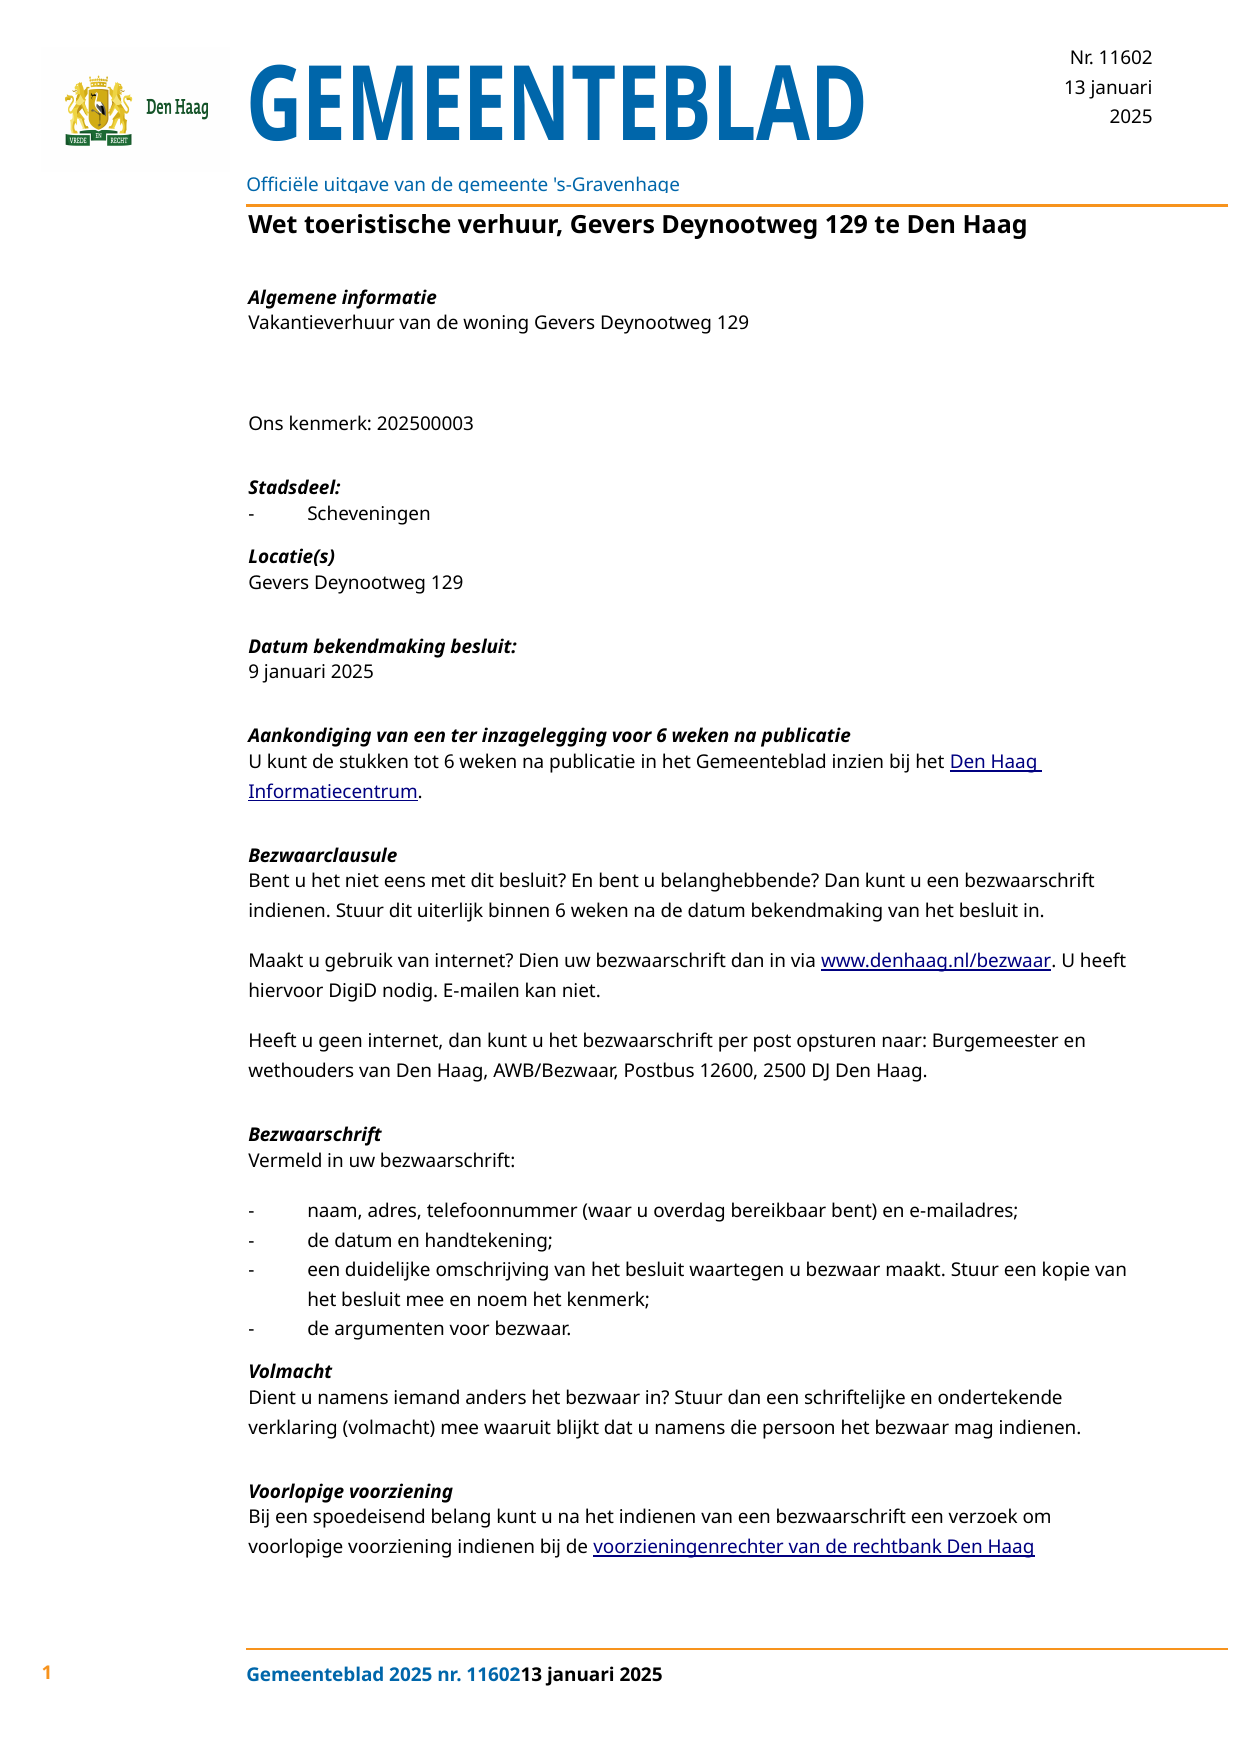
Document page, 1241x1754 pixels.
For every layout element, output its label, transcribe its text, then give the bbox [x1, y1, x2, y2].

list de argumenten voor bezwaar. [248, 1316, 1152, 1341]
text Algemene informatie [248, 284, 1152, 309]
text Heeft u geen internet, dan kunt u het bezwaarschrift per post opsturen naar: Burgemeester en wethouders van Den Haag, AWB/Bezwaar, Postbus 12600, 2500 DJ Den Haag. [248, 1028, 1152, 1083]
list naam, adres, telefoonnummer (waar u overdag bereikbaar bent) en e-mailadres; [248, 1197, 1152, 1223]
text Bezwaarschrift [248, 1121, 1152, 1147]
text Voorlopige voorziening [248, 1478, 1152, 1504]
text Bezwaarclausule [248, 842, 1152, 868]
text U kunt de stukken tot 6 weken na publicatie in het Gemeenteblad inzien bij het Den Haag Informatiecentrum. [248, 748, 1152, 804]
list de datum en handtekening; [248, 1227, 1152, 1253]
text Locatie(s) [248, 543, 1152, 569]
text Maakt u gebruik van internet? Dien uw bezwaarschrift dan in via www.denhaag.nl/bezwaar. U heeft hiervoor DigiD nodig. E-mailen kan niet. [248, 948, 1152, 1003]
text Bij een spoedeisend belang kunt u na het indienen van een bezwaarschrift een verzoek om voorlopige voorziening indienen bij de voorzieningenrechter van de rechtbank Den Haag [248, 1504, 1152, 1559]
list een duidelijke omschrijving van het besluit waartegen u bezwaar maakt. Stuur een kopie van het besluit mee en noem het kenmerk; [248, 1256, 1152, 1312]
text Dient u namens iemand anders het bezwaar in? Stuur dan een schriftelijke en ondertekende verklaring (volmacht) mee waaruit blijkt dat u namens die persoon het bezwaar mag indienen. [248, 1384, 1152, 1440]
text Datum bekendmaking besluit: [248, 633, 1152, 659]
text 9 januari 2025 [248, 659, 1152, 684]
text Vakantieverhuur van de woning Gevers Deynootweg 129 [248, 309, 1152, 335]
text Gevers Deynootweg 129 [248, 569, 1152, 595]
list Scheveningen [248, 500, 1152, 526]
text Ons kenmerk: 202500003 [248, 410, 1152, 436]
text Stadsdeel: [248, 474, 1152, 500]
text Aankondiging van een ter inzagelegging voor 6 weken na publicatie [248, 723, 1152, 748]
text Volmacht [248, 1359, 1152, 1384]
text Bent u het niet eens met dit besluit? En bent u belanghebbende? Dan kunt u een bezwaarschrift indienen. Stuur dit uiterlijk binnen 6 weken na de datum bekendmaking van het besluit in. [248, 868, 1152, 923]
text Wet toeristische verhuur, Gevers Deynootweg 129 te Den Haag [248, 207, 1152, 241]
text Vermeld in uw bezwaarschrift: [248, 1147, 1152, 1173]
picture [41, 47, 231, 172]
